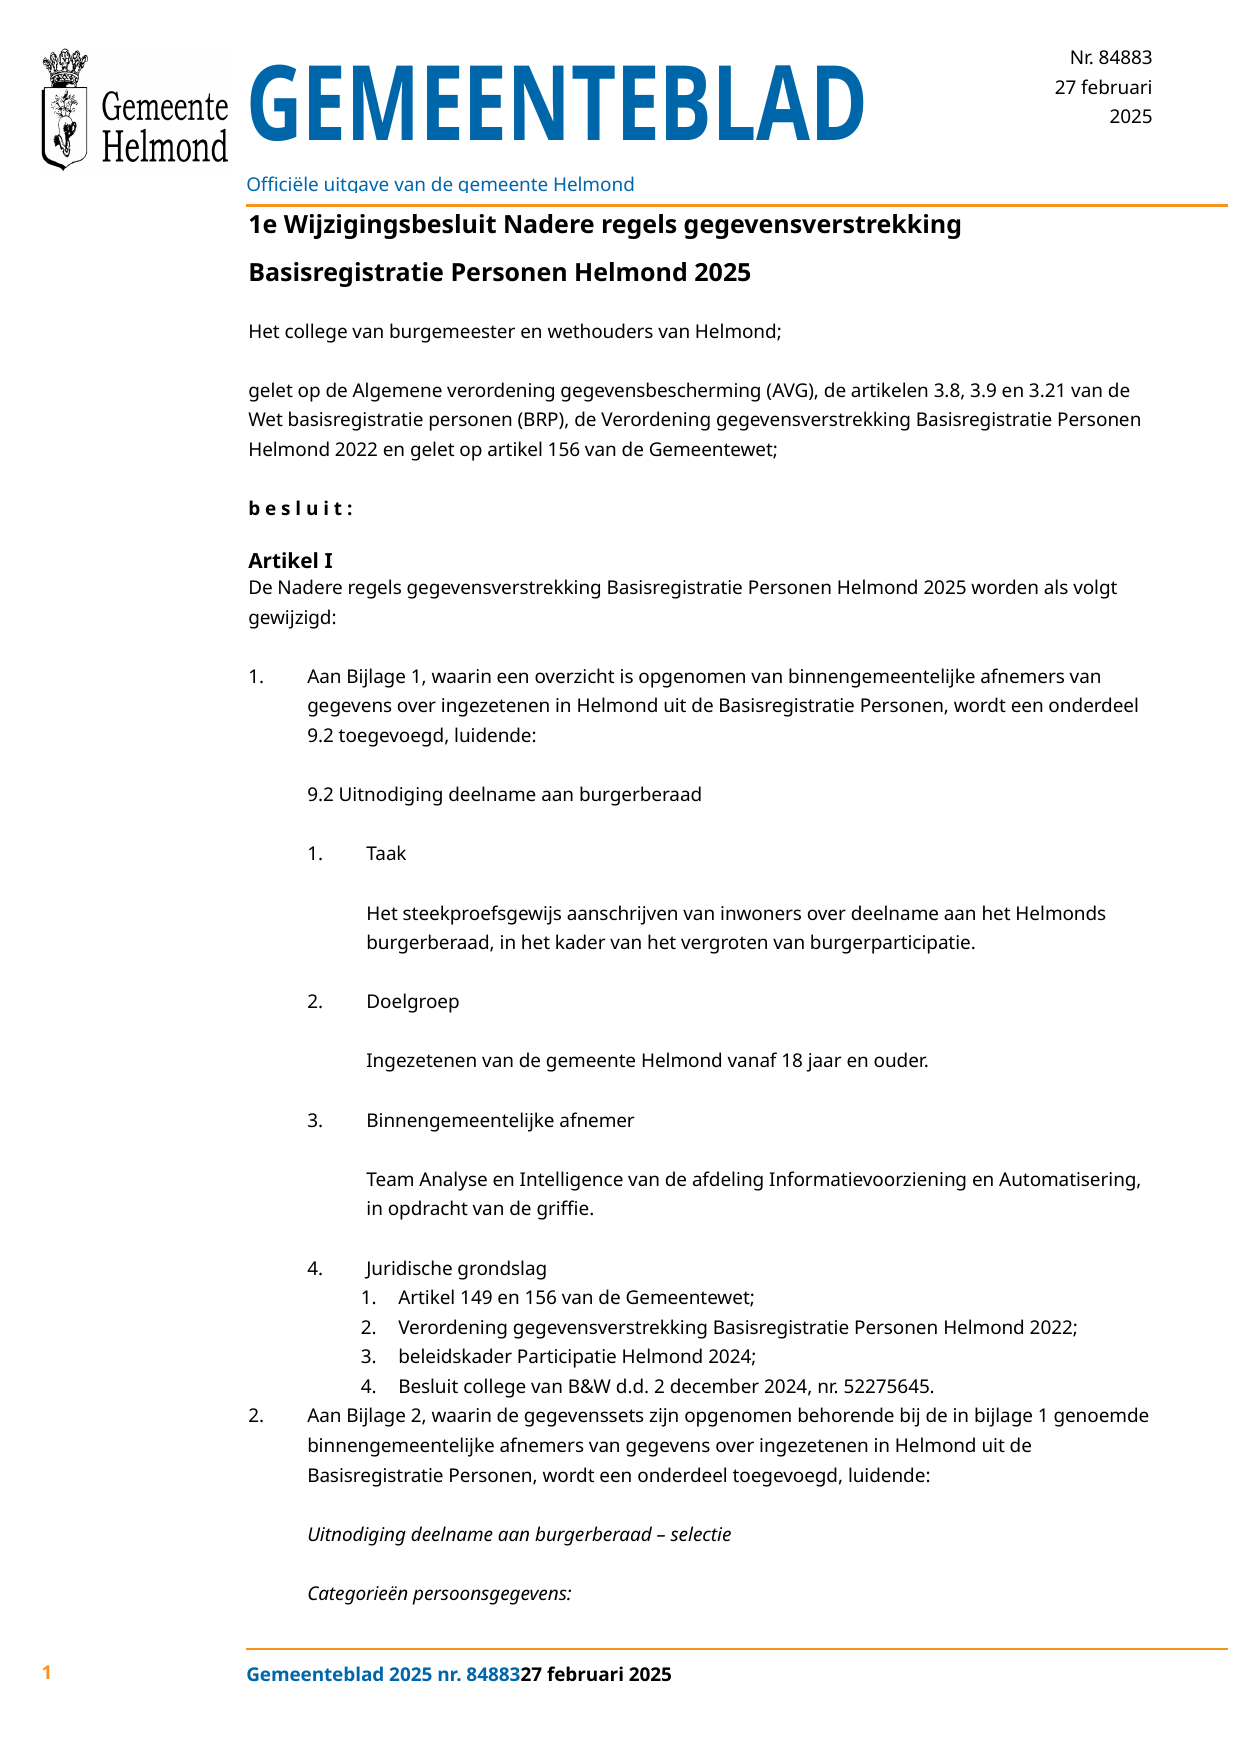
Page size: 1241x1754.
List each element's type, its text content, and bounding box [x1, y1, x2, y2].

list beleidskader Participatie Helmond 2024; [361, 1343, 1152, 1369]
list Besluit college van B&W d.d. 2 december 2024, nr. 52275645. [361, 1373, 1152, 1399]
text b e s l u i t : [248, 495, 1152, 521]
list Uitnodiging deelname aan burgerberaad – selectie [248, 1521, 1152, 1547]
list Ingezetenen van de gemeente Helmond vanaf 18 jaar en ouder. [307, 1048, 1152, 1073]
list Binnengemeentelijke afnemer [307, 1107, 1152, 1132]
picture [41, 47, 231, 172]
list Aan Bijlage 2, waarin de gegevenssets zijn opgenomen behorende bij de in bijlage 1 genoemde binnengemeentelijke afnemers van gegevens over ingezetenen in Helmond uit de Basisregistratie Personen, wordt een onderdeel toegevoegd, luidende: [248, 1403, 1152, 1487]
list Aan Bijlage 1, waarin een overzicht is opgenomen van binnengemeentelijke afnemers van gegevens over ingezetenen in Helmond uit de Basisregistratie Personen, wordt een onderdeel 9.2 toegevoegd, luidende: [248, 663, 1152, 748]
list Doelgroep [307, 988, 1152, 1014]
list Categorieën persoonsgegevens: [248, 1580, 1152, 1606]
list Juridische grondslag [307, 1255, 1152, 1280]
list Het steekproefsgewijs aanschrijven van inwoners over deelname aan het Helmonds burgerberaad, in het kader van het vergroten van burgerparticipatie. [307, 900, 1152, 955]
text gelet op de Algemene verordening gegevensbescherming (AVG), de artikelen 3.8, 3.9 en 3.21 van de Wet basisregistratie personen (BRP), de Verordening gegevensverstrekking Basisregistratie Personen Helmond 2022 en gelet op artikel 156 van de Gemeentewet; [248, 377, 1152, 462]
list Artikel 149 en 156 van de Gemeentewet; [361, 1284, 1152, 1310]
text Artikel I [248, 546, 1152, 574]
text 1e Wijzigingsbesluit Nadere regels gegevensverstrekking Basisregistratie Personen Helmond 2025 [248, 207, 1152, 288]
list Team Analyse en Intelligence van de afdeling Informatievoorziening en Automatisering, in opdracht van de griffie. [307, 1166, 1152, 1221]
text Het college van burgemeester en wethouders van Helmond; [248, 318, 1152, 344]
list 9.2 Uitnodiging deelname aan burgerberaad [248, 781, 1152, 807]
list Taak [307, 841, 1152, 866]
text De Nadere regels gegevensverstrekking Basisregistratie Personen Helmond 2025 worden als volgt gewijzigd: [248, 574, 1152, 629]
list Verordening gegevensverstrekking Basisregistratie Personen Helmond 2022; [361, 1314, 1152, 1339]
